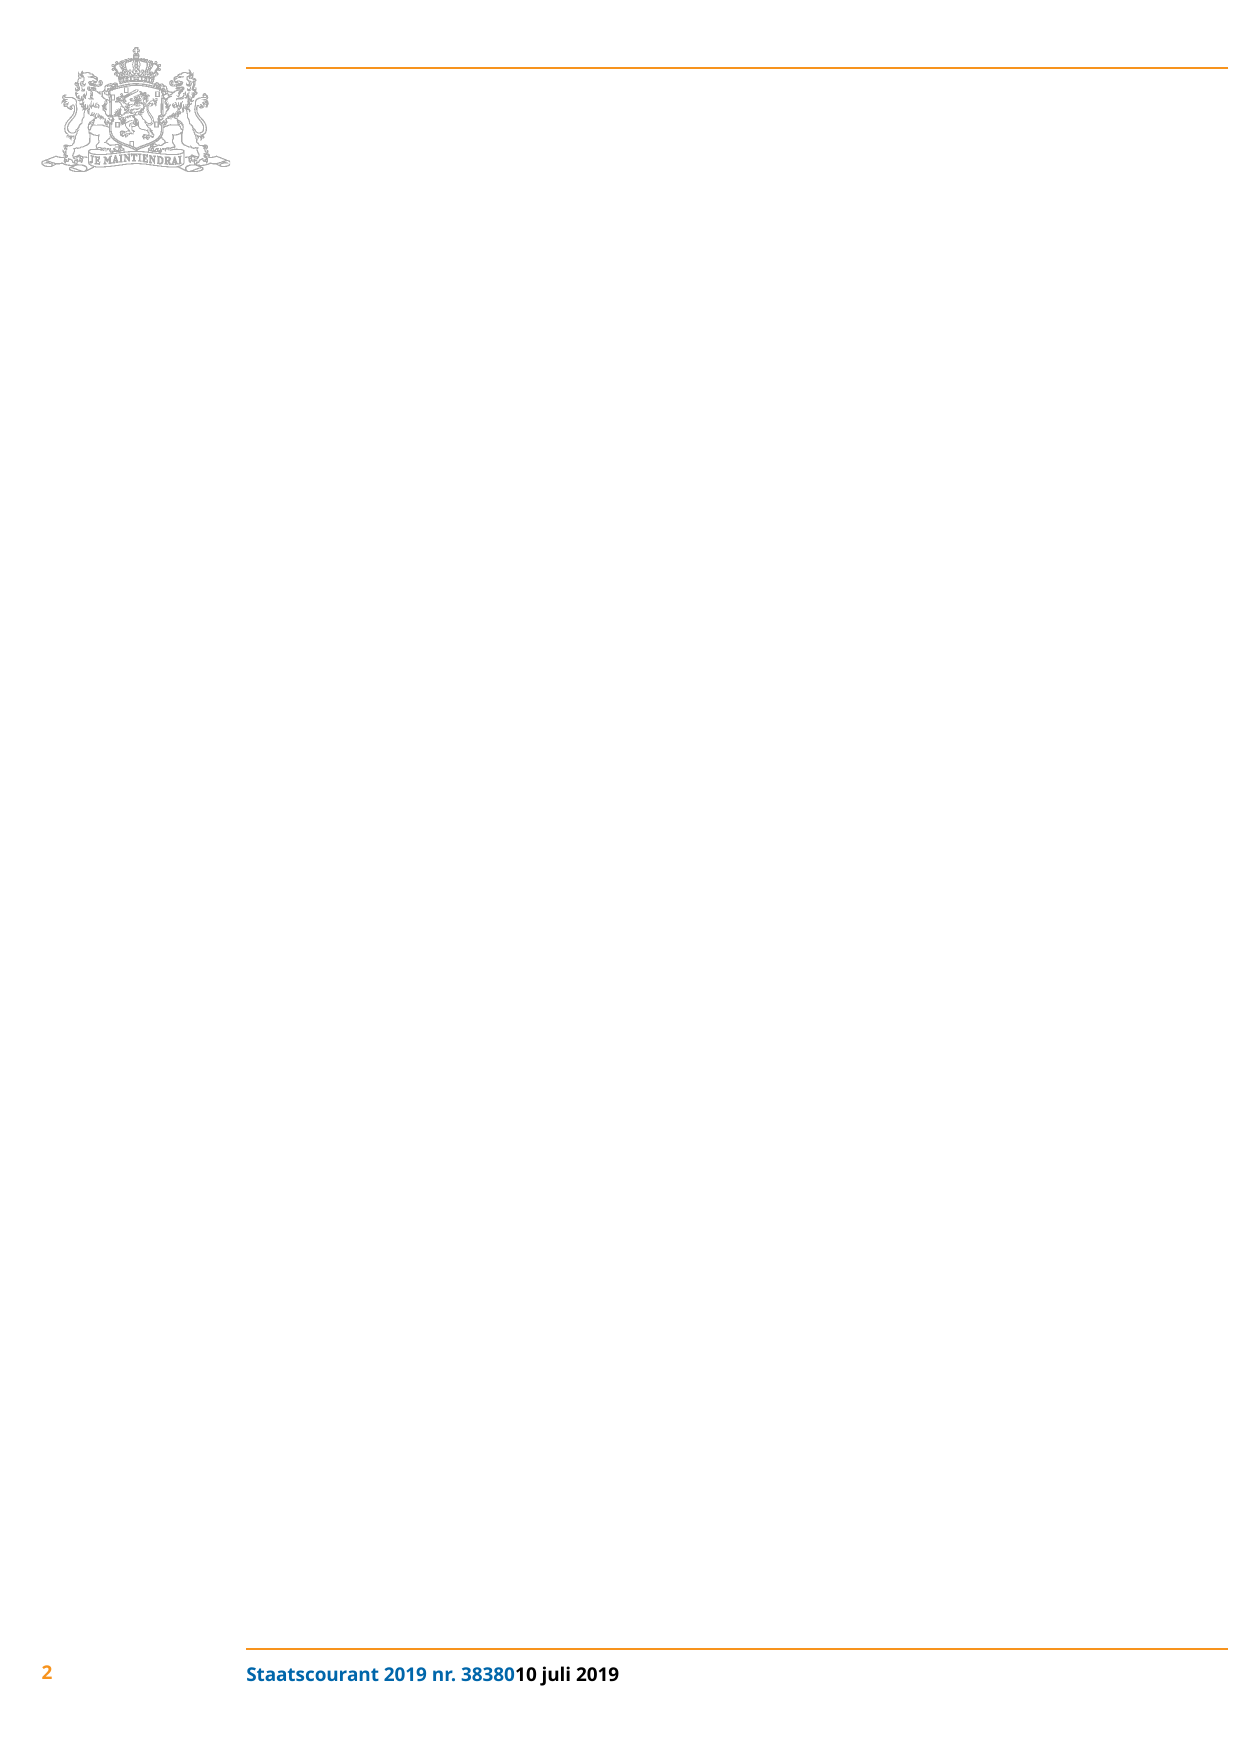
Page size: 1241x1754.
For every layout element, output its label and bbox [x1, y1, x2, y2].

picture [41, 47, 231, 172]
